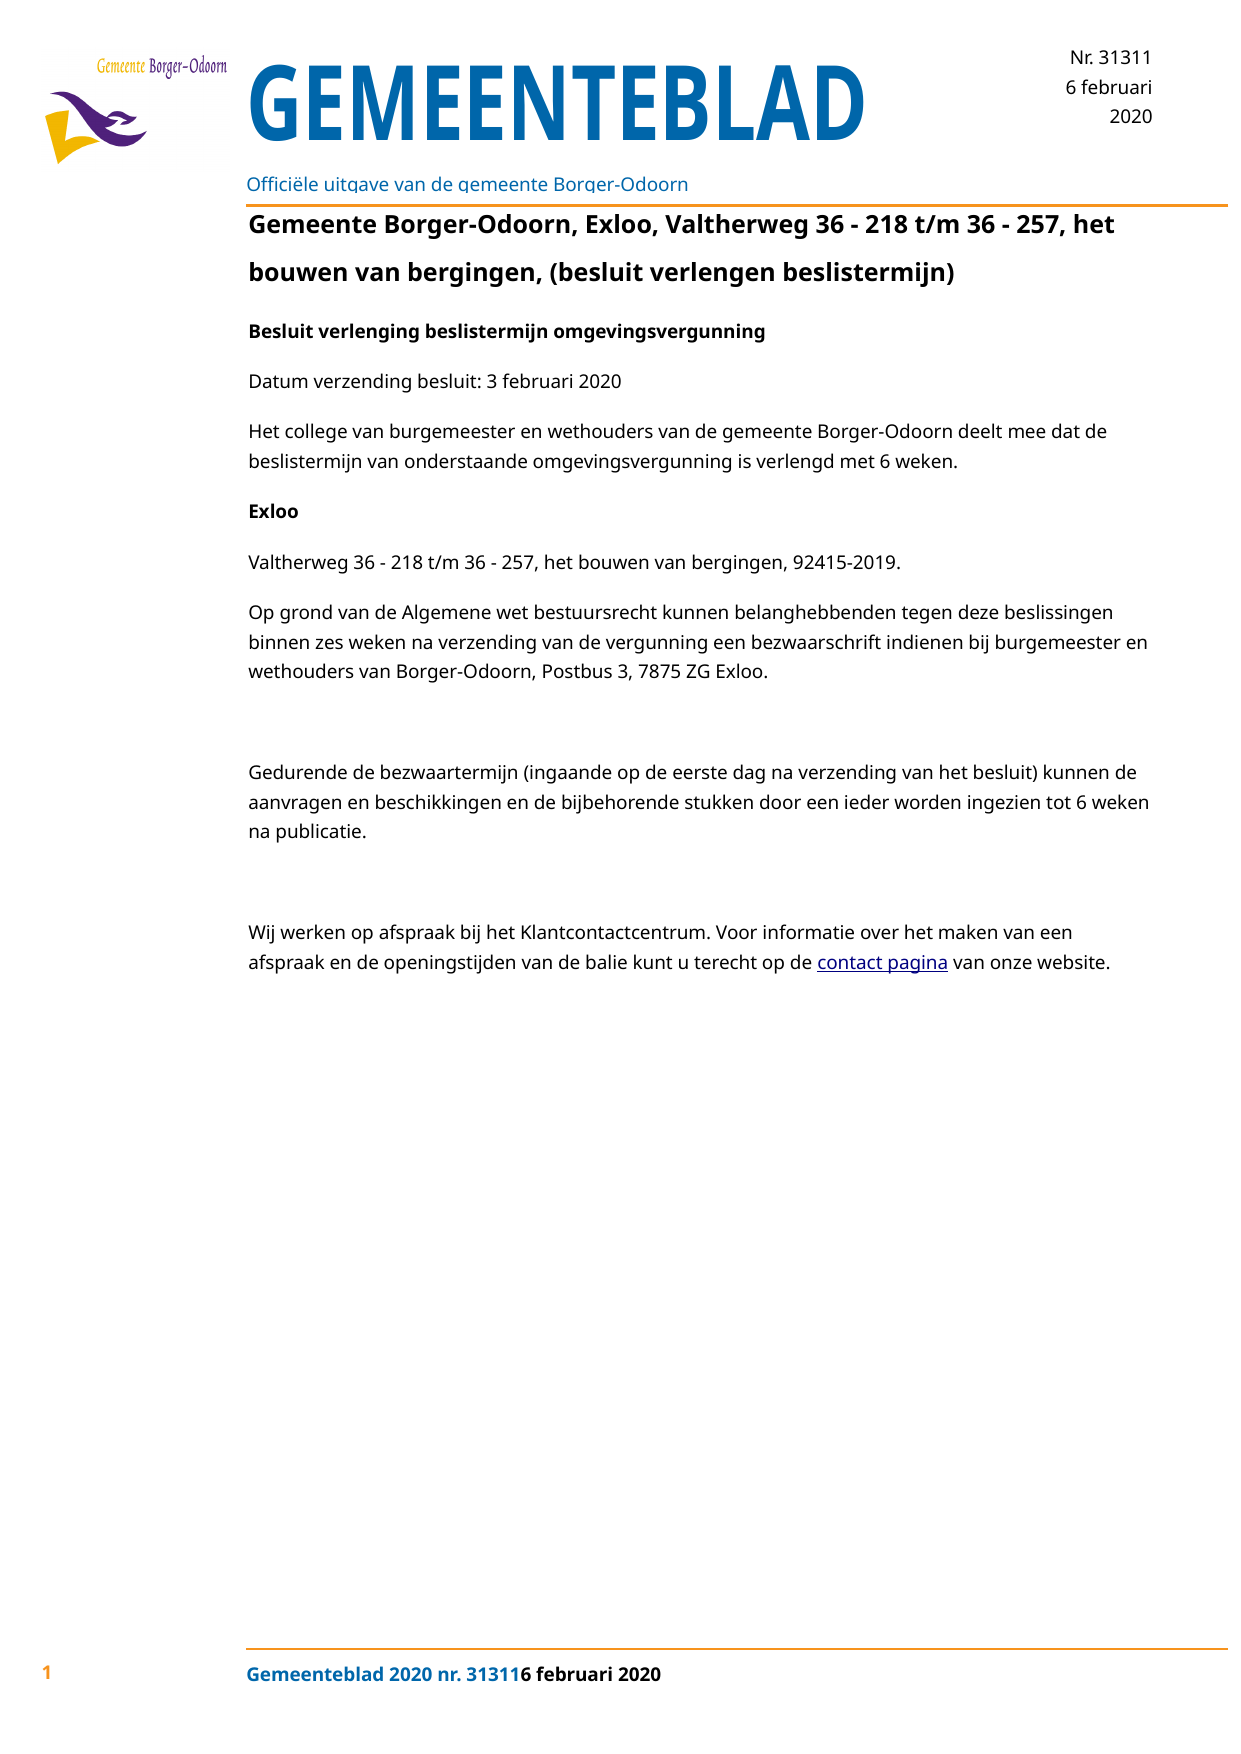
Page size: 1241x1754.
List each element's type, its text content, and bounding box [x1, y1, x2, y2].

text Valtherweg 36 - 218 t/m 36 - 257, het bouwen van bergingen, 92415-2019. [248, 549, 1152, 575]
text Op grond van de Algemene wet bestuursrecht kunnen belanghebbenden tegen deze beslissingen binnen zes weken na verzending van de vergunning een bezwaarschrift indienen bij burgemeester en wethouders van Borger-Odoorn, Postbus 3, 7875 ZG Exloo. [248, 599, 1152, 684]
picture [41, 47, 231, 172]
text Wij werken op afspraak bij het Klantcontactcentrum. Voor informatie over het maken van een afspraak en de openingstijden van de balie kunt u terecht op de contact pagina van onze website. [248, 919, 1152, 975]
text Datum verzending besluit: 3 februari 2020 [248, 368, 1152, 394]
text Het college van burgemeester en wethouders van de gemeente Borger-Odoorn deelt mee dat de beslistermijn van onderstaande omgevingsvergunning is verlengd met 6 weken. [248, 419, 1152, 474]
text Gedurende de bezwaartermijn (ingaande op de eerste dag na verzending van het besluit) kunnen de aanvragen en beschikkingen en de bijbehorende stukken door een ieder worden ingezien tot 6 weken na publicatie. [248, 759, 1152, 844]
text Gemeente Borger-Odoorn, Exloo, Valtherweg 36 - 218 t/m 36 - 257, het bouwen van bergingen, (besluit verlengen beslistermijn) [248, 207, 1152, 288]
text Besluit verlenging beslistermijn omgevingsvergunning [248, 318, 1152, 344]
text Exloo [248, 499, 1152, 524]
